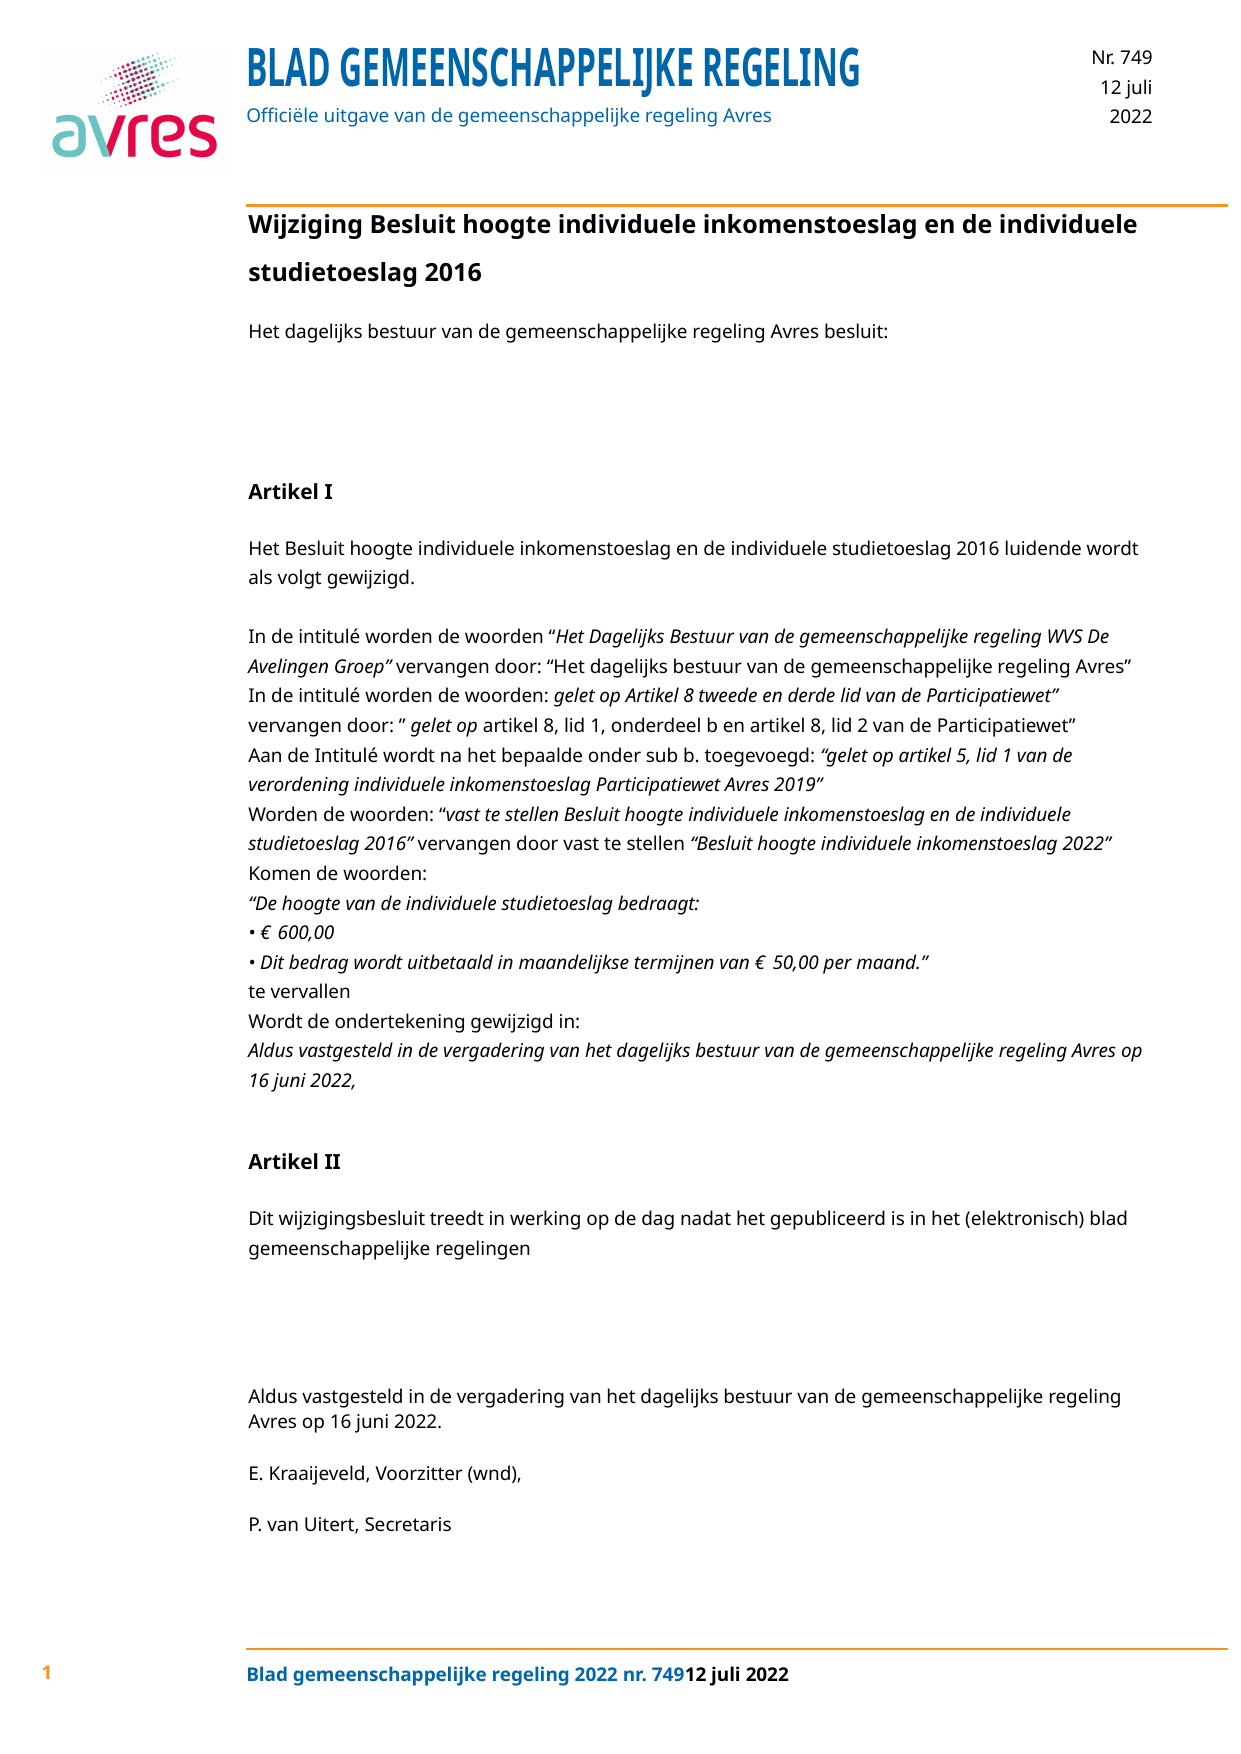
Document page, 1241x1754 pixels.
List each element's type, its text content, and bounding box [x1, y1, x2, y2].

text Aldus vastgesteld in de vergadering van het dagelijks bestuur van de gemeenschappelijke regeling Avres op 16 juni 2022. [248, 1383, 1152, 1434]
text Dit wijzigingsbesluit treedt in werking op de dag nadat het gepubliceerd is in het (elektronisch) blad gemeenschappelijke regelingen [248, 1205, 1152, 1261]
text Aan de Intitulé wordt na het bepaalde onder sub b. toegevoegd: “gelet op artikel 5, lid 1 van de verordening individuele inkomenstoeslag Participatiewet Avres 2019” [248, 742, 1152, 797]
text Artikel I [248, 477, 1152, 505]
text E. Kraaijeveld, Voorzitter (wnd), [248, 1460, 1152, 1486]
text P. van Uitert, Secretaris [248, 1511, 1152, 1537]
text • € 600,00 [248, 919, 1152, 945]
text Komen de woorden: [248, 860, 1152, 886]
picture [41, 47, 231, 172]
text Wordt de ondertekening gewijzigd in: [248, 1008, 1152, 1034]
text Worden de woorden: “vast te stellen Besluit hoogte individuele inkomenstoeslag en de individuele studietoeslag 2016” vervangen door vast te stellen “Besluit hoogte individuele inkomenstoeslag 2022” [248, 801, 1152, 856]
text te vervallen [248, 978, 1152, 1004]
text Het Besluit hoogte individuele inkomenstoeslag en de individuele studietoeslag 2016 luidende wordt als volgt gewijzigd. [248, 535, 1152, 590]
text Het dagelijks bestuur van de gemeenschappelijke regeling Avres besluit: [248, 318, 1152, 344]
text In de intitulé worden de woorden “Het Dagelijks Bestuur van de gemeenschappelijke regeling WVS De Avelingen Groep” vervangen door: “Het dagelijks bestuur van de gemeenschappelijke regeling Avres” [248, 623, 1152, 679]
text • Dit bedrag wordt uitbetaald in maandelijkse termijnen van € 50,00 per maand.” [248, 949, 1152, 975]
text Aldus vastgesteld in de vergadering van het dagelijks bestuur van de gemeenschappelijke regeling Avres op 16 juni 2022, [248, 1038, 1152, 1093]
text “De hoogte van de individuele studietoeslag bedraagt: [248, 890, 1152, 916]
text Artikel II [248, 1147, 1152, 1176]
text In de intitulé worden de woorden: gelet op Artikel 8 tweede en derde lid van de Participatiewet” vervangen door: ” gelet op artikel 8, lid 1, onderdeel b en artikel 8, lid 2 van de Participatiewet” [248, 683, 1152, 738]
text Wijziging Besluit hoogte individuele inkomenstoeslag en de individuele studietoeslag 2016 [248, 207, 1152, 288]
